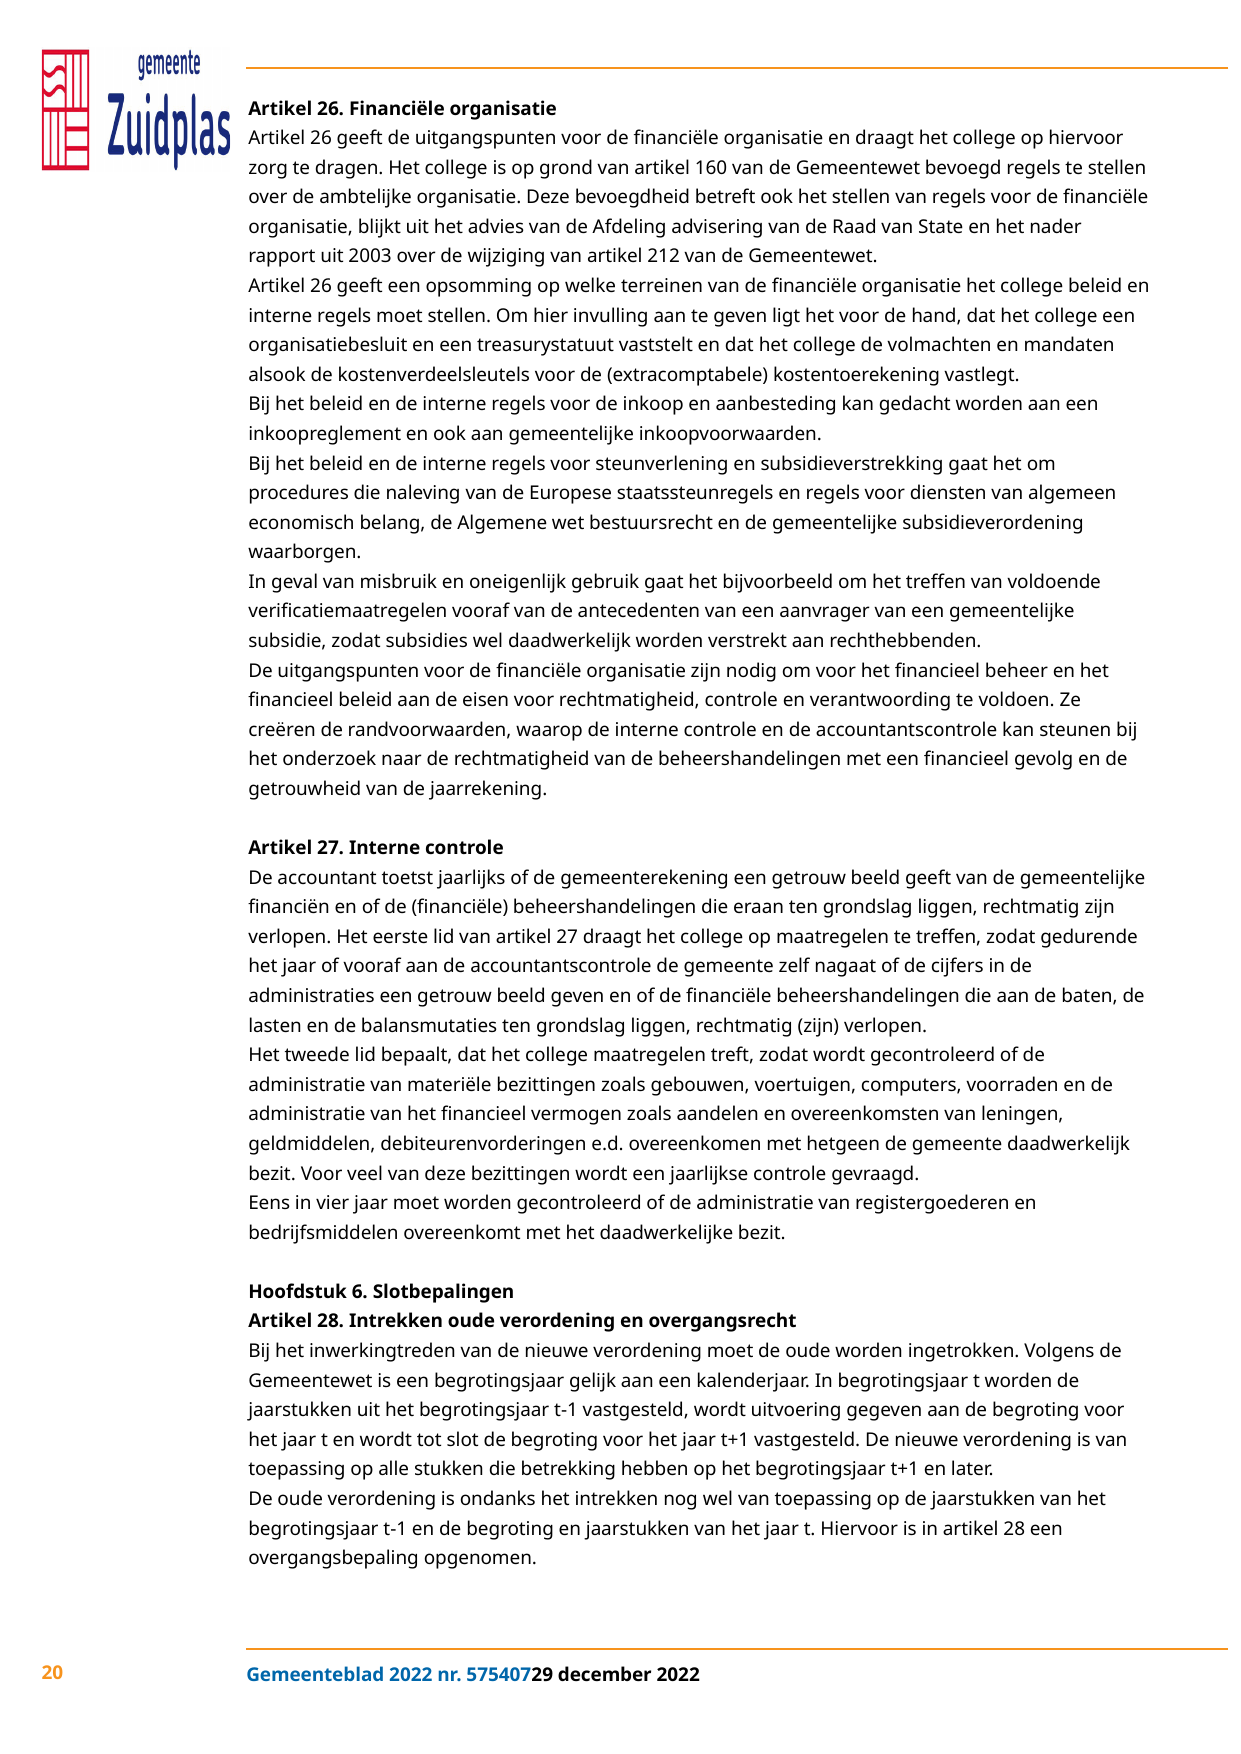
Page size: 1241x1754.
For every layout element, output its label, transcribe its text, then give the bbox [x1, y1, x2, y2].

text Eens in vier jaar moet worden gecontroleerd of de administratie van registergoederen en bedrijfsmiddelen overeenkomt met het daadwerkelijke bezit. [248, 1189, 1152, 1245]
text De oude verordening is ondanks het intrekken nog wel van toepassing op de jaarstukken van het begrotingsjaar t-1 en de begroting en jaarstukken van het jaar t. Hiervoor is in artikel 28 een overgangsbepaling opgenomen. [248, 1485, 1152, 1570]
text De uitgangspunten voor de financiële organisatie zijn nodig om voor het financieel beheer en het financieel beleid aan de eisen voor rechtmatigheid, controle en verantwoording te voldoen. Ze creëren de randvoorwaarden, waarop de interne controle en de accountantscontrole kan steunen bij het onderzoek naar de rechtmatigheid van de beheershandelingen met een financieel gevolg en de getrouwheid van de jaarrekening. [248, 657, 1152, 801]
text In geval van misbruik en oneigenlijk gebruik gaat het bijvoorbeeld om het treffen van voldoende verificatiemaatregelen vooraf van de antecedenten van een aanvrager van een gemeentelijke subsidie, zodat subsidies wel daadwerkelijk worden verstrekt aan rechthebbenden. [248, 568, 1152, 653]
picture [41, 47, 231, 172]
text Hoofdstuk 6. Slotbepalingen [248, 1278, 1152, 1304]
text Artikel 26. Financiële organisatie [248, 95, 1152, 121]
text Artikel 26 geeft de uitgangspunten voor de financiële organisatie en draagt het college op hiervoor zorg te dragen. Het college is op grond van artikel 160 van de Gemeentewet bevoegd regels te stellen over de ambtelijke organisatie. Deze bevoegdheid betreft ook het stellen van regels voor de financiële organisatie, blijkt uit het advies van de Afdeling advisering van de Raad van State en het nader rapport uit 2003 over de wijziging van artikel 212 van de Gemeentewet. [248, 124, 1152, 268]
text De accountant toetst jaarlijks of de gemeenterekening een getrouw beeld geeft van de gemeentelijke financiën en of de (financiële) beheershandelingen die eraan ten grondslag liggen, rechtmatig zijn verlopen. Het eerste lid van artikel 27 draagt het college op maatregelen te treffen, zodat gedurende het jaar of vooraf aan de accountantscontrole de gemeente zelf nagaat of de cijfers in de administraties een getrouw beeld geven en of de financiële beheershandelingen die aan de baten, de lasten en de balansmutaties ten grondslag liggen, rechtmatig (zijn) verlopen. [248, 864, 1152, 1038]
text Het tweede lid bepaalt, dat het college maatregelen treft, zodat wordt gecontroleerd of de administratie van materiële bezittingen zoals gebouwen, voertuigen, computers, voorraden en de administratie van het financieel vermogen zoals aandelen en overeenkomsten van leningen, geldmiddelen, debiteurenvorderingen e.d. overeenkomen met hetgeen de gemeente daadwerkelijk bezit. Voor veel van deze bezittingen wordt een jaarlijkse controle gevraagd. [248, 1041, 1152, 1186]
text Bij het beleid en de interne regels voor de inkoop en aanbesteding kan gedacht worden aan een inkoopreglement en ook aan gemeentelijke inkoopvoorwaarden. [248, 391, 1152, 446]
text Artikel 28. Intrekken oude verordening en overgangsrecht [248, 1308, 1152, 1333]
text Bij het beleid en de interne regels voor steunverlening en subsidieverstrekking gaat het om procedures die naleving van de Europese staatssteunregels en regels voor diensten van algemeen economisch belang, de Algemene wet bestuursrecht en de gemeentelijke subsidieverordening waarborgen. [248, 450, 1152, 564]
text Artikel 26 geeft een opsomming op welke terreinen van de financiële organisatie het college beleid en interne regels moet stellen. Om hier invulling aan te geven ligt het voor de hand, dat het college een organisatiebesluit en een treasurystatuut vaststelt en dat het college de volmachten en mandaten alsook de kostenverdeelsleutels voor de (extracomptabele) kostentoerekening vastlegt. [248, 272, 1152, 387]
text Artikel 27. Interne controle [248, 834, 1152, 860]
text Bij het inwerkingtreden van de nieuwe verordening moet de oude worden ingetrokken. Volgens de Gemeentewet is een begrotingsjaar gelijk aan een kalenderjaar. In begrotingsjaar t worden de jaarstukken uit het begrotingsjaar t-1 vastgesteld, wordt uitvoering gegeven aan de begroting voor het jaar t en wordt tot slot de begroting voor het jaar t+1 vastgesteld. De nieuwe verordening is van toepassing op alle stukken die betrekking hebben op het begrotingsjaar t+1 en later. [248, 1337, 1152, 1481]
